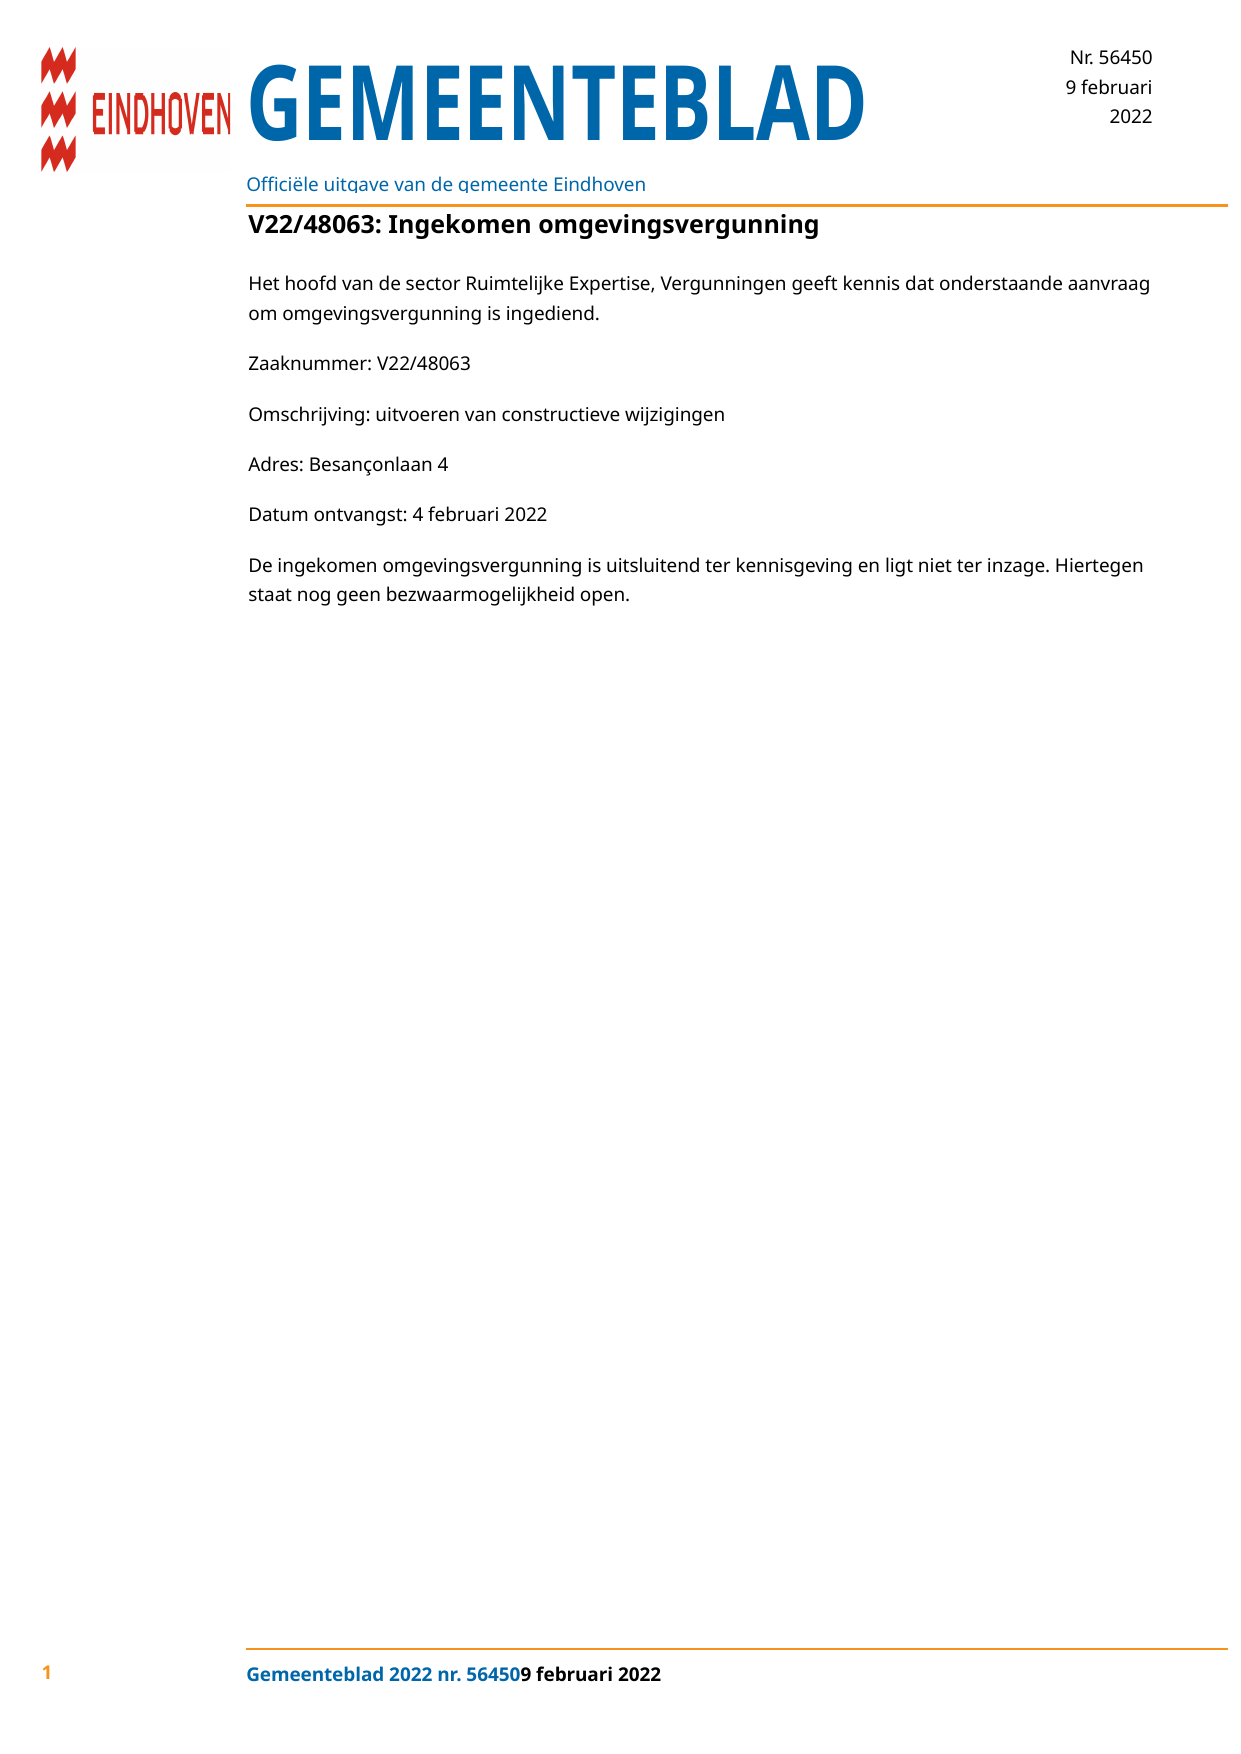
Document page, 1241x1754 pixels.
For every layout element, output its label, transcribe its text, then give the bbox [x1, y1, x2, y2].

text Omschrijving: uitvoeren van constructieve wijzigingen [248, 401, 1152, 426]
text De ingekomen omgevingsvergunning is uitsluitend ter kennisgeving en ligt niet ter inzage. Hiertegen staat nog geen bezwaarmogelijkheid open. [248, 552, 1152, 607]
text Zaaknummer: V22/48063 [248, 350, 1152, 376]
text Het hoofd van de sector Ruimtelijke Expertise, Vergunningen geeft kennis dat onderstaande aanvraag om omgevingsvergunning is ingediend. [248, 270, 1152, 326]
text Datum ontvangst: 4 februari 2022 [248, 502, 1152, 527]
text Adres: Besançonlaan 4 [248, 451, 1152, 477]
picture [41, 47, 231, 172]
text V22/48063: Ingekomen omgevingsvergunning [248, 207, 1152, 241]
